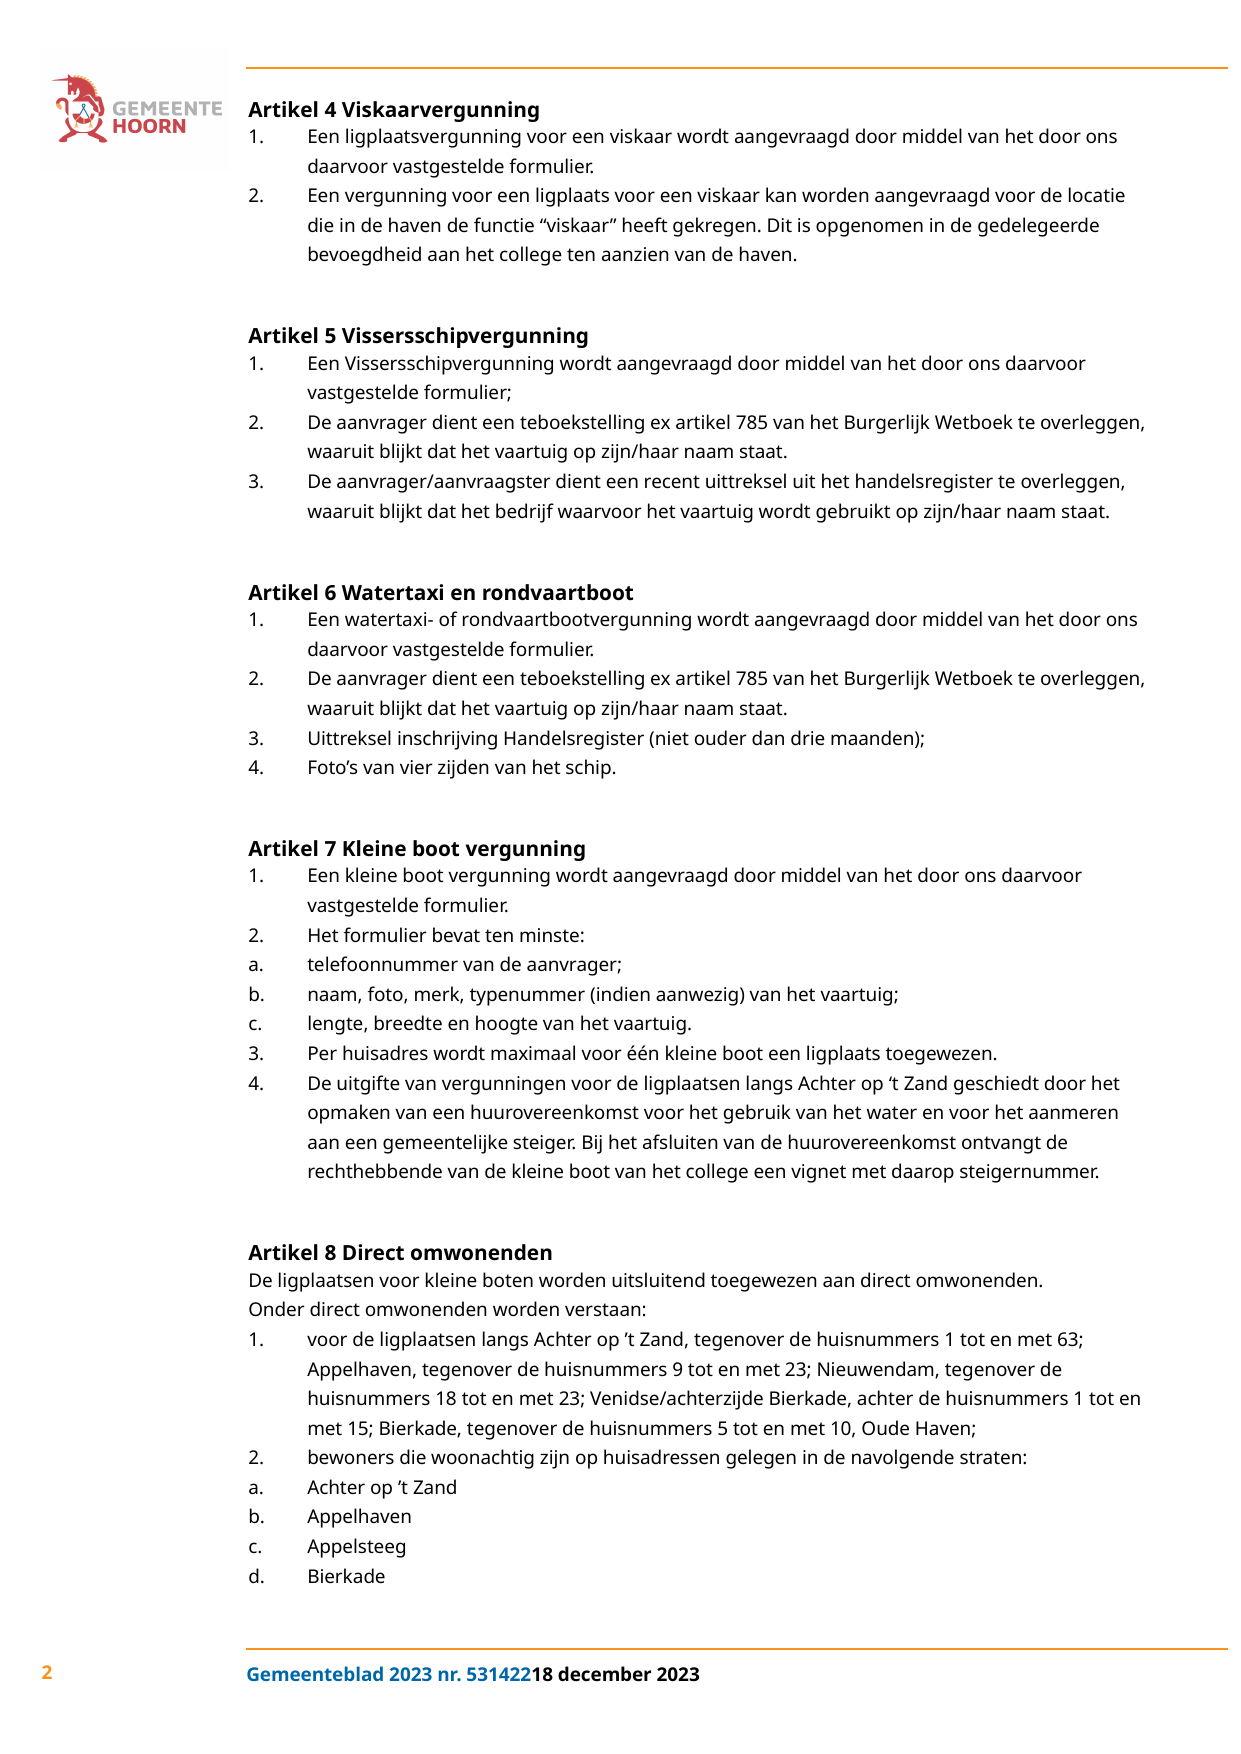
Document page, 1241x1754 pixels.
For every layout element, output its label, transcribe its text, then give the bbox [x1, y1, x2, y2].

list Uittreksel inschrijving Handelsregister (niet ouder dan drie maanden); [248, 725, 1152, 750]
list Een vergunning voor een ligplaats voor een viskaar kan worden aangevraagd voor de locatie die in de haven de functie “viskaar” heeft gekregen. Dit is opgenomen in de gedelegeerde bevoegdheid aan het college ten aanzien van de haven. [248, 182, 1152, 267]
picture [41, 47, 231, 172]
list De uitgifte van vergunningen voor de ligplaatsen langs Achter op ‘t Zand geschiedt door het opmaken van een huurovereenkomst voor het gebruik van het water en voor het aanmeren aan een gemeentelijke steiger. Bij het afsluiten van de huurovereenkomst ontvangt de rechthebbende van de kleine boot van het college een vignet met daarop steigernummer. [248, 1070, 1152, 1184]
list De aanvrager dient een teboekstelling ex artikel 785 van het Burgerlijk Wetboek te overleggen, waaruit blijkt dat het vaartuig op zijn/haar naam staat. [248, 409, 1152, 464]
list bewoners die woonachtig zijn op huisadressen gelegen in de navolgende straten: [248, 1444, 1152, 1470]
text Artikel 6 Watertaxi en rondvaartboot [248, 578, 1152, 606]
list Bierkade [248, 1563, 1152, 1588]
text Artikel 5 Vissersschipvergunning [248, 322, 1152, 350]
list Het formulier bevat ten minste: [248, 922, 1152, 948]
text Onder direct omwonenden worden verstaan: [248, 1297, 1152, 1322]
list Een kleine boot vergunning wordt aangevraagd door middel van het door ons daarvoor vastgestelde formulier. [248, 863, 1152, 918]
list Een watertaxi- of rondvaartbootvergunning wordt aangevraagd door middel van het door ons daarvoor vastgestelde formulier. [248, 606, 1152, 662]
list naam, foto, merk, typenummer (indien aanwezig) van het vaartuig; [248, 981, 1152, 1007]
text Artikel 7 Kleine boot vergunning [248, 834, 1152, 863]
text Artikel 4 Viskaarvergunning [248, 95, 1152, 123]
list voor de ligplaatsen langs Achter op ’t Zand, tegenover de huisnummers 1 tot en met 63; Appelhaven, tegenover de huisnummers 9 tot en met 23; Nieuwendam, tegenover de huisnummers 18 tot en met 23; Venidse/achterzijde Bierkade, achter de huisnummers 1 tot en met 15; Bierkade, tegenover de huisnummers 5 tot en met 10, Oude Haven; [248, 1326, 1152, 1441]
list Appelhaven [248, 1504, 1152, 1529]
list De aanvrager/aanvraagster dient een recent uittreksel uit het handelsregister te overleggen, waaruit blijkt dat het bedrijf waarvoor het vaartuig wordt gebruikt op zijn/haar naam staat. [248, 468, 1152, 524]
list telefoonnummer van de aanvrager; [248, 951, 1152, 977]
list Achter op ’t Zand [248, 1474, 1152, 1500]
text Artikel 8 Direct omwonenden [248, 1238, 1152, 1267]
list lengte, breedte en hoogte van het vaartuig. [248, 1011, 1152, 1036]
text De ligplaatsen voor kleine boten worden uitsluitend toegewezen aan direct omwonenden. [248, 1267, 1152, 1293]
list De aanvrager dient een teboekstelling ex artikel 785 van het Burgerlijk Wetboek te overleggen, waaruit blijkt dat het vaartuig op zijn/haar naam staat. [248, 666, 1152, 721]
list Een Vissersschipvergunning wordt aangevraagd door middel van het door ons daarvoor vastgestelde formulier; [248, 350, 1152, 405]
list Foto’s van vier zijden van het schip. [248, 754, 1152, 780]
list Een ligplaatsvergunning voor een viskaar wordt aangevraagd door middel van het door ons daarvoor vastgestelde formulier. [248, 123, 1152, 178]
list Appelsteeg [248, 1533, 1152, 1559]
list Per huisadres wordt maximaal voor één kleine boot een ligplaats toegewezen. [248, 1040, 1152, 1066]
